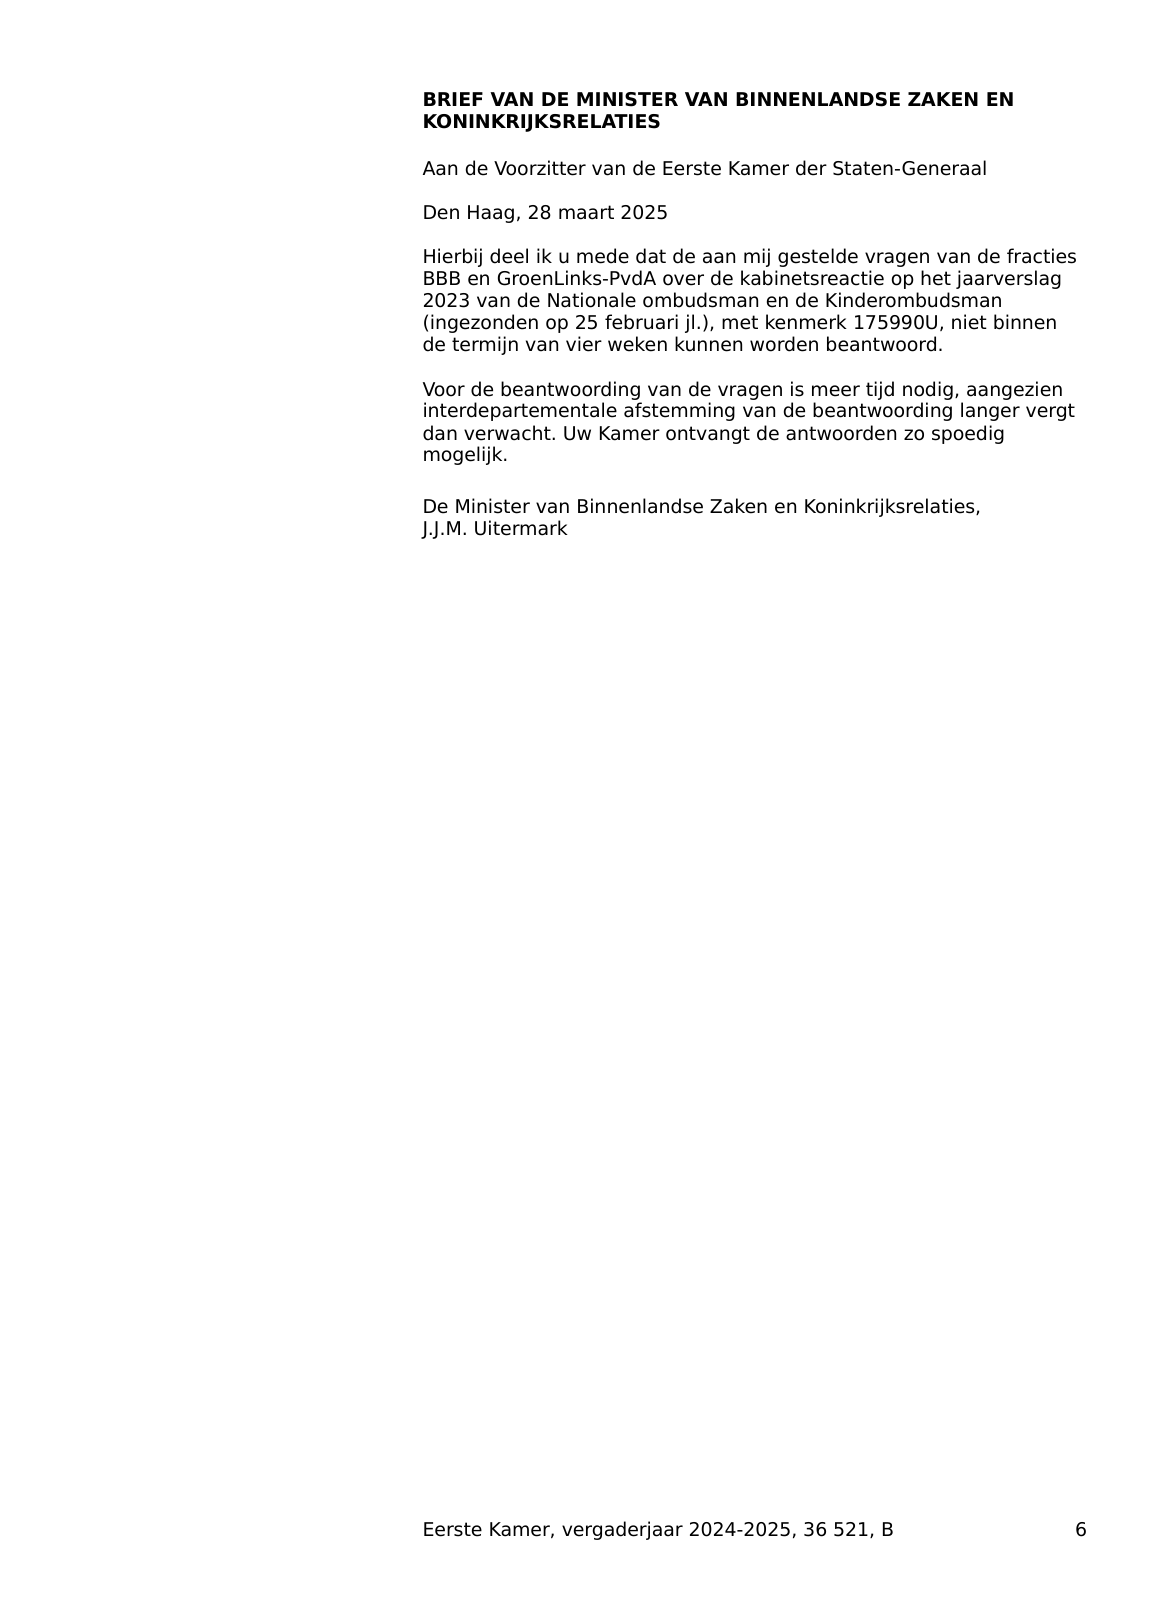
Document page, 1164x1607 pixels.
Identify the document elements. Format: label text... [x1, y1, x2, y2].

subtitle BRIEF VAN DE MINISTER VAN BINNENLANDSE ZAKEN EN KONINKRIJKSRELATIES [422, 89, 1087, 133]
text Den Haag, 28 maart 2025 [422, 202, 1087, 224]
text Voor de beantwoording van de vragen is meer tijd nodig, aangezien interdepartementale afstemming van de beantwoording langer vergt dan verwacht. Uw Kamer ontvangt de antwoorden zo spoedig mogelijk. [422, 378, 1087, 466]
text Aan de Voorzitter van de Eerste Kamer der Staten-Generaal [422, 158, 1087, 180]
text De Minister van Binnenlandse Zaken en Koninkrijksrelaties, J.J.M. Uitermark [422, 496, 1087, 540]
text Hierbij deel ik u mede dat de aan mij gestelde vragen van de fracties BBB en GroenLinks-PvdA over de kabinetsreactie op het jaarverslag 2023 van de Nationale ombudsman en de Kinderombudsman (ingezonden op 25 februari jl.), met kenmerk 175990U, niet binnen de termijn van vier weken kunnen worden beantwoord. [422, 246, 1087, 356]
